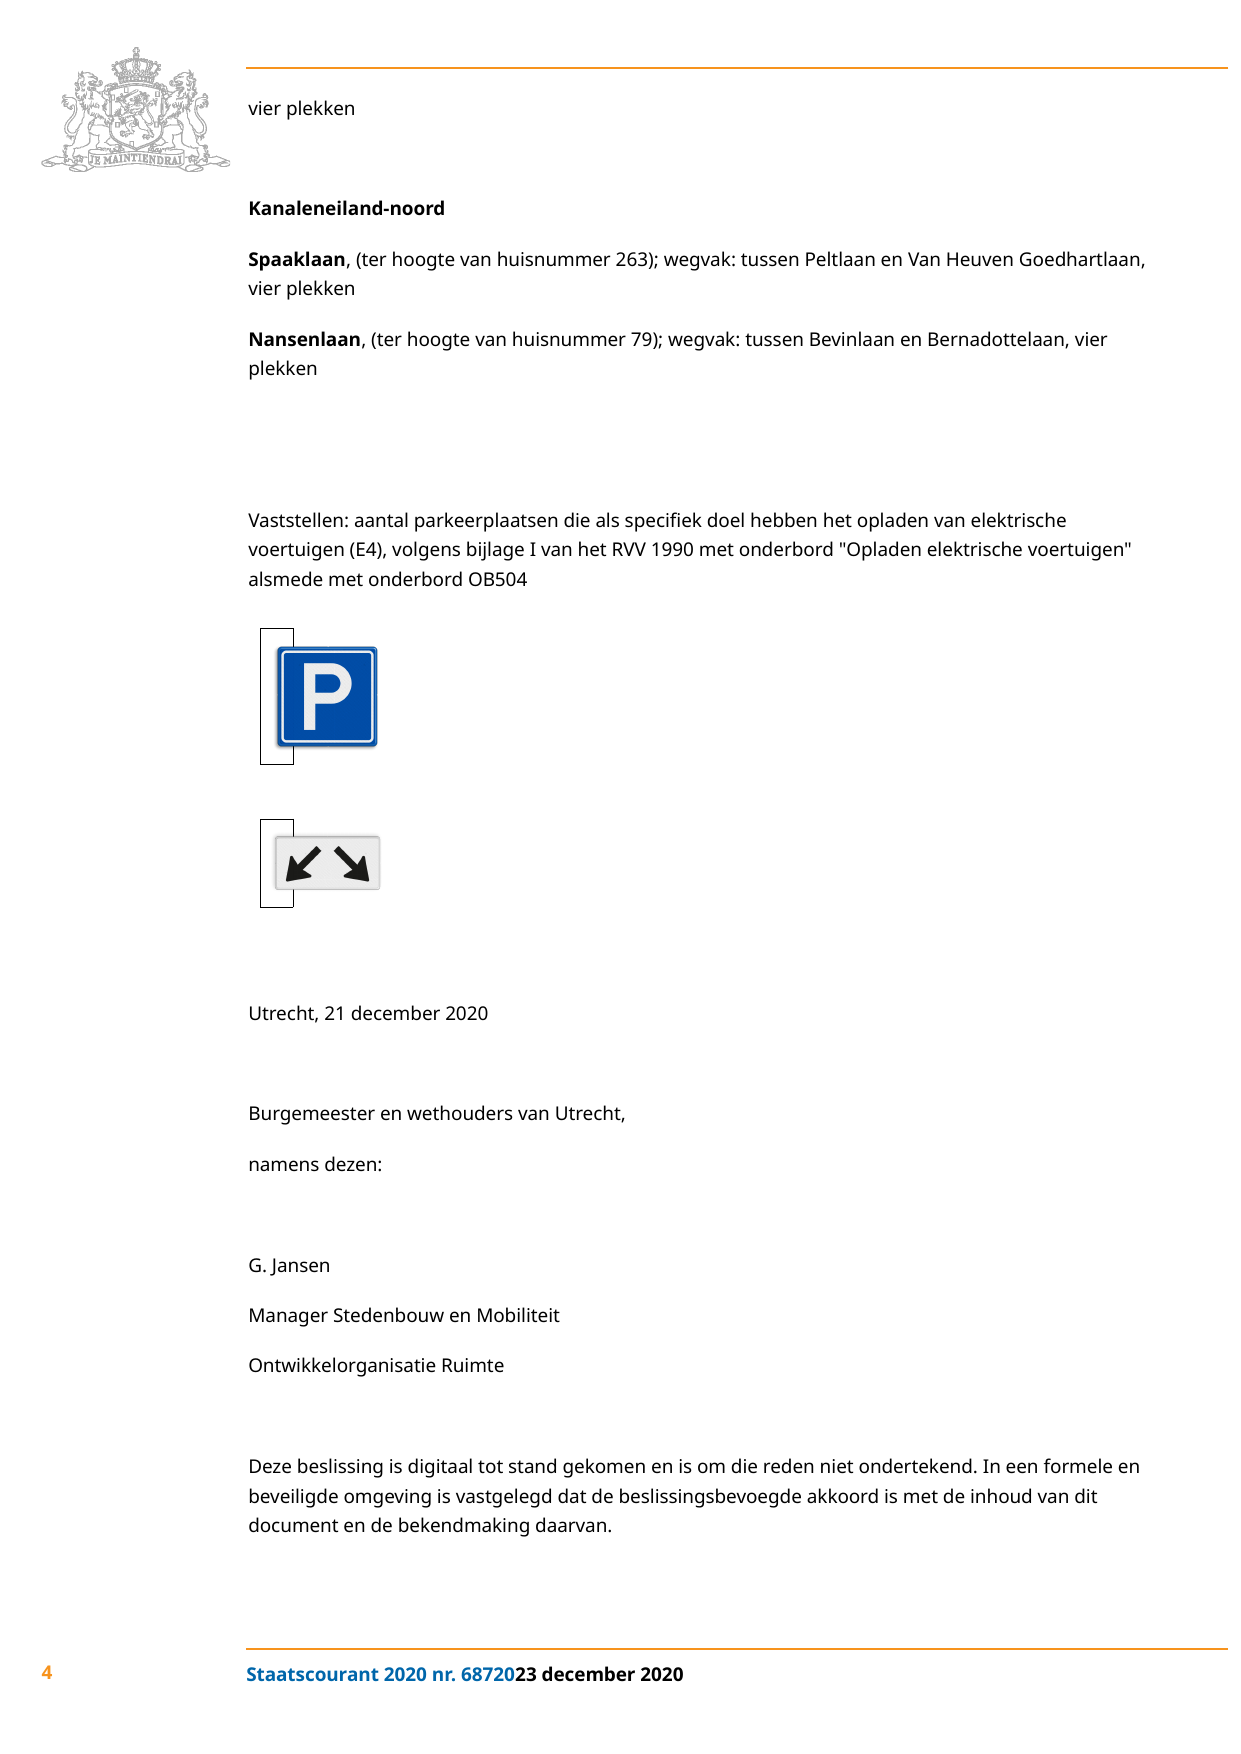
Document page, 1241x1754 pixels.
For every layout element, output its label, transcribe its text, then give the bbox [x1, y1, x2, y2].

text namens dezen: [248, 1151, 1152, 1177]
text Vaststellen: aantal parkeerplaatsen die als specifiek doel hebben het opladen van elektrische voertuigen (E4), volgens bijlage I van het RVV 1990 met onderbord "Opladen elektrische voertuigen" alsmede met onderbord OB504 [248, 507, 1152, 592]
text G. Jansen [248, 1252, 1152, 1278]
text Deze beslissing is digitaal tot stand gekomen en is om die reden niet ondertekend. In een formele en beveiligde omgeving is vastgelegd dat de beslissingsbevoegde akkoord is met de inhoud van dit document en de bekendmaking daarvan. [248, 1453, 1152, 1538]
text Burgemeester en wethouders van Utrecht, [248, 1101, 1152, 1126]
text vier plekken [248, 95, 1152, 121]
text Nansenlaan, (ter hoogte van huisnummer 79); wegvak: tussen Bevinlaan en Bernadottelaan, vier plekken [248, 326, 1152, 381]
picture [268, 637, 387, 756]
text Manager Stedenbouw en Mobiliteit [248, 1302, 1152, 1328]
text Kanaleneiland-noord [248, 196, 1152, 221]
text Utrecht, 21 december 2020 [248, 1000, 1152, 1026]
picture [41, 47, 231, 172]
text Spaaklaan, (ter hoogte van huisnummer 263); wegvak: tussen Peltlaan en Van Heuven Goedhartlaan, vier plekken [248, 246, 1152, 301]
text Ontwikkelorganisatie Ruimte [248, 1353, 1152, 1378]
picture [268, 827, 387, 899]
